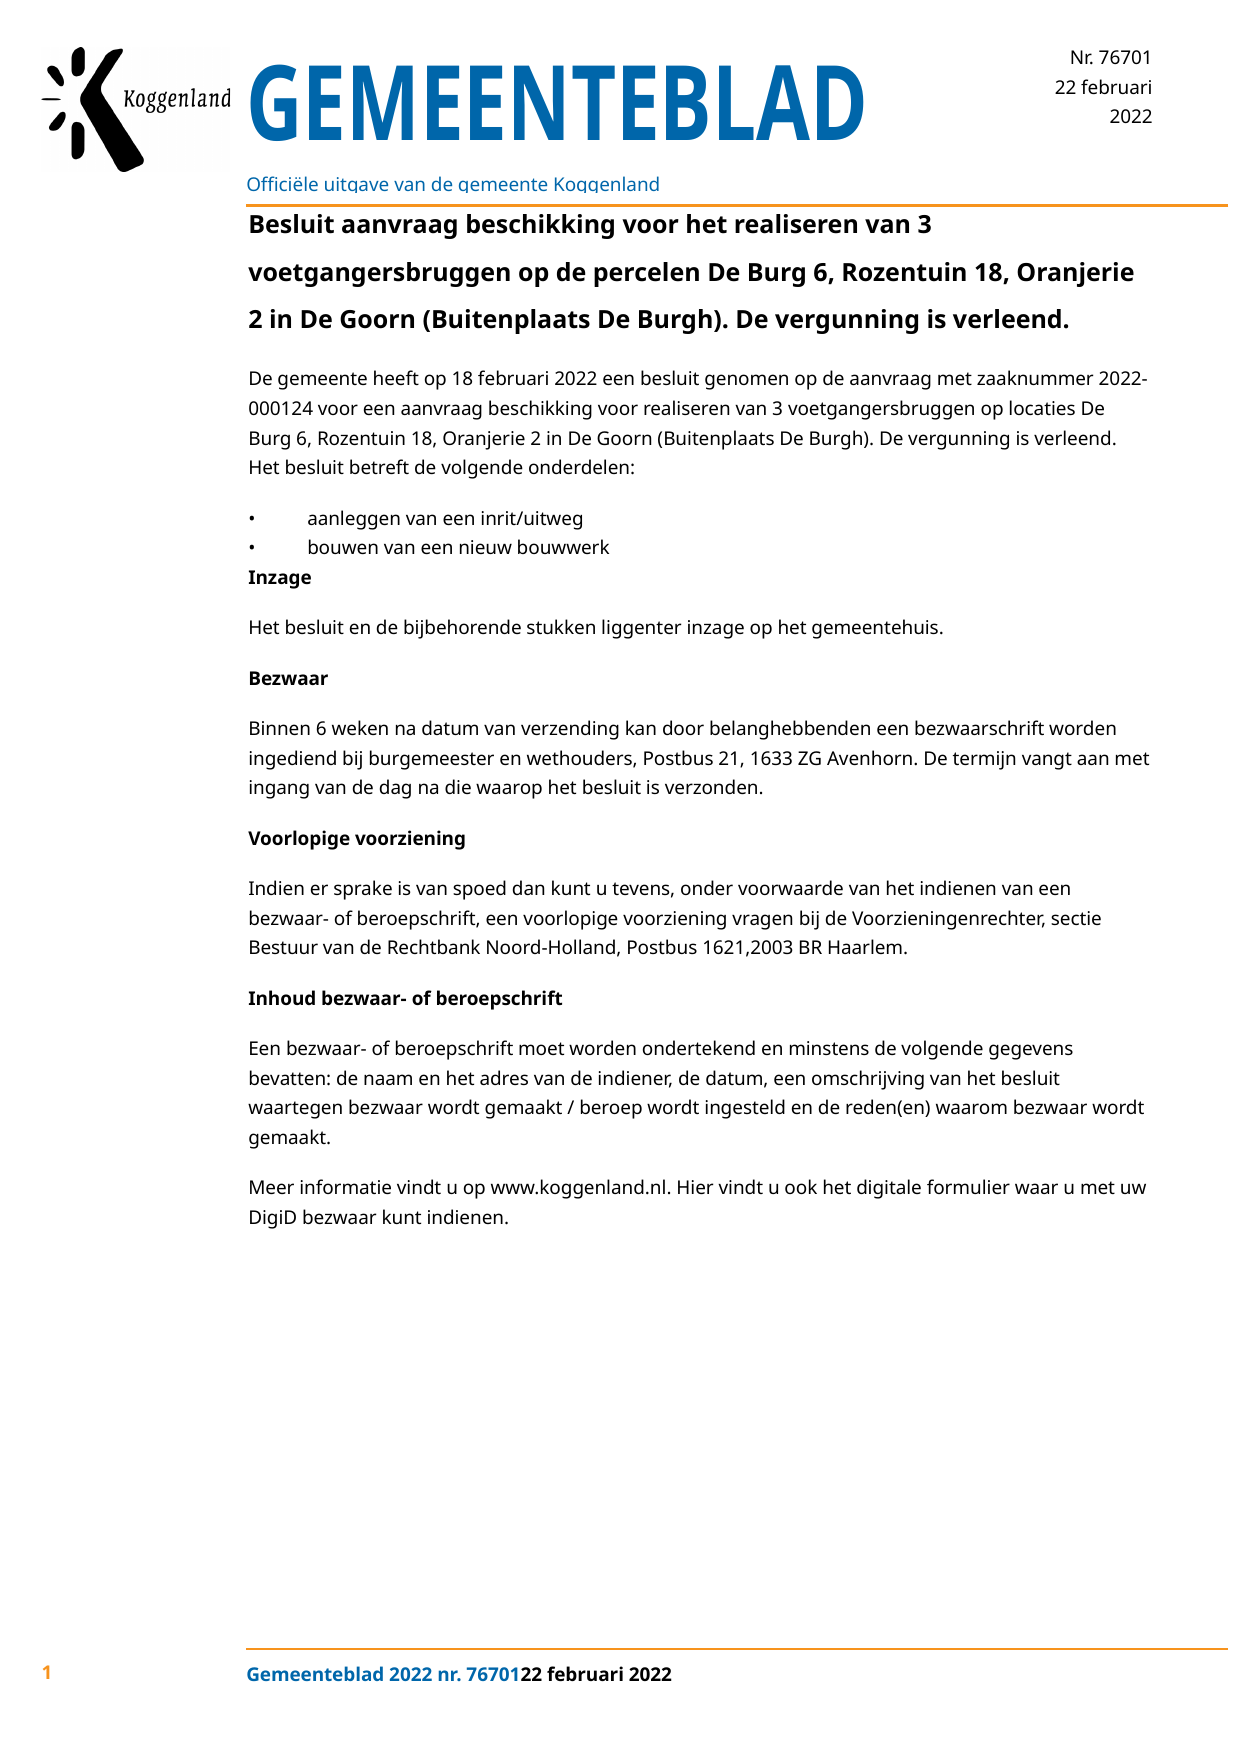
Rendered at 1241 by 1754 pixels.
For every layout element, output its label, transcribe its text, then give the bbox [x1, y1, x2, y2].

text Meer informatie vindt u op www.koggenland.nl. Hier vindt u ook het digitale formulier waar u met uw DigiD bezwaar kunt indienen. [248, 1174, 1152, 1229]
text Inhoud bezwaar- of beroepschrift [248, 985, 1152, 1010]
text Het besluit en de bijbehorende stukken liggenter inzage op het gemeentehuis. [248, 614, 1152, 640]
text Indien er sprake is van spoed dan kunt u tevens, onder voorwaarde van het indienen van een bezwaar- of beroepschrift, een voorlopige voorziening vragen bij de Voorzieningenrechter, sectie Bestuur van de Rechtbank Noord-Holland, Postbus 1621,2003 BR Haarlem. [248, 875, 1152, 960]
text Besluit aanvraag beschikking voor het realiseren van 3 voetgangersbruggen op de percelen De Burg 6, Rozentuin 18, Oranjerie 2 in De Goorn (Buitenplaats De Burgh). De vergunning is verleend. [248, 207, 1152, 336]
picture [41, 47, 231, 172]
text De gemeente heeft op 18 februari 2022 een besluit genomen op de aanvraag met zaaknummer 2022-000124 voor een aanvraag beschikking voor realiseren van 3 voetgangersbruggen op locaties De Burg 6, Rozentuin 18, Oranjerie 2 in De Goorn (Buitenplaats De Burgh). De vergunning is verleend. Het besluit betreft de volgende onderdelen: [248, 366, 1152, 480]
text Binnen 6 weken na datum van verzending kan door belanghebbenden een bezwaarschrift worden ingediend bij burgemeester en wethouders, Postbus 21, 1633 ZG Avenhorn. De termijn vangt aan met ingang van de dag na die waarop het besluit is verzonden. [248, 715, 1152, 800]
list aanleggen van een inrit/uitweg [248, 505, 1152, 530]
text Bezwaar [248, 665, 1152, 690]
list bouwen van een nieuw bouwwerk [248, 534, 1152, 560]
text Voorlopige voorziening [248, 825, 1152, 850]
text Een bezwaar- of beroepschrift moet worden ondertekend en minstens de volgende gegevens bevatten: de naam en het adres van de indiener, de datum, een omschrijving van het besluit waartegen bezwaar wordt gemaakt / beroep wordt ingesteld en de reden(en) waarom bezwaar wordt gemaakt. [248, 1035, 1152, 1149]
text Inzage [248, 564, 1152, 589]
